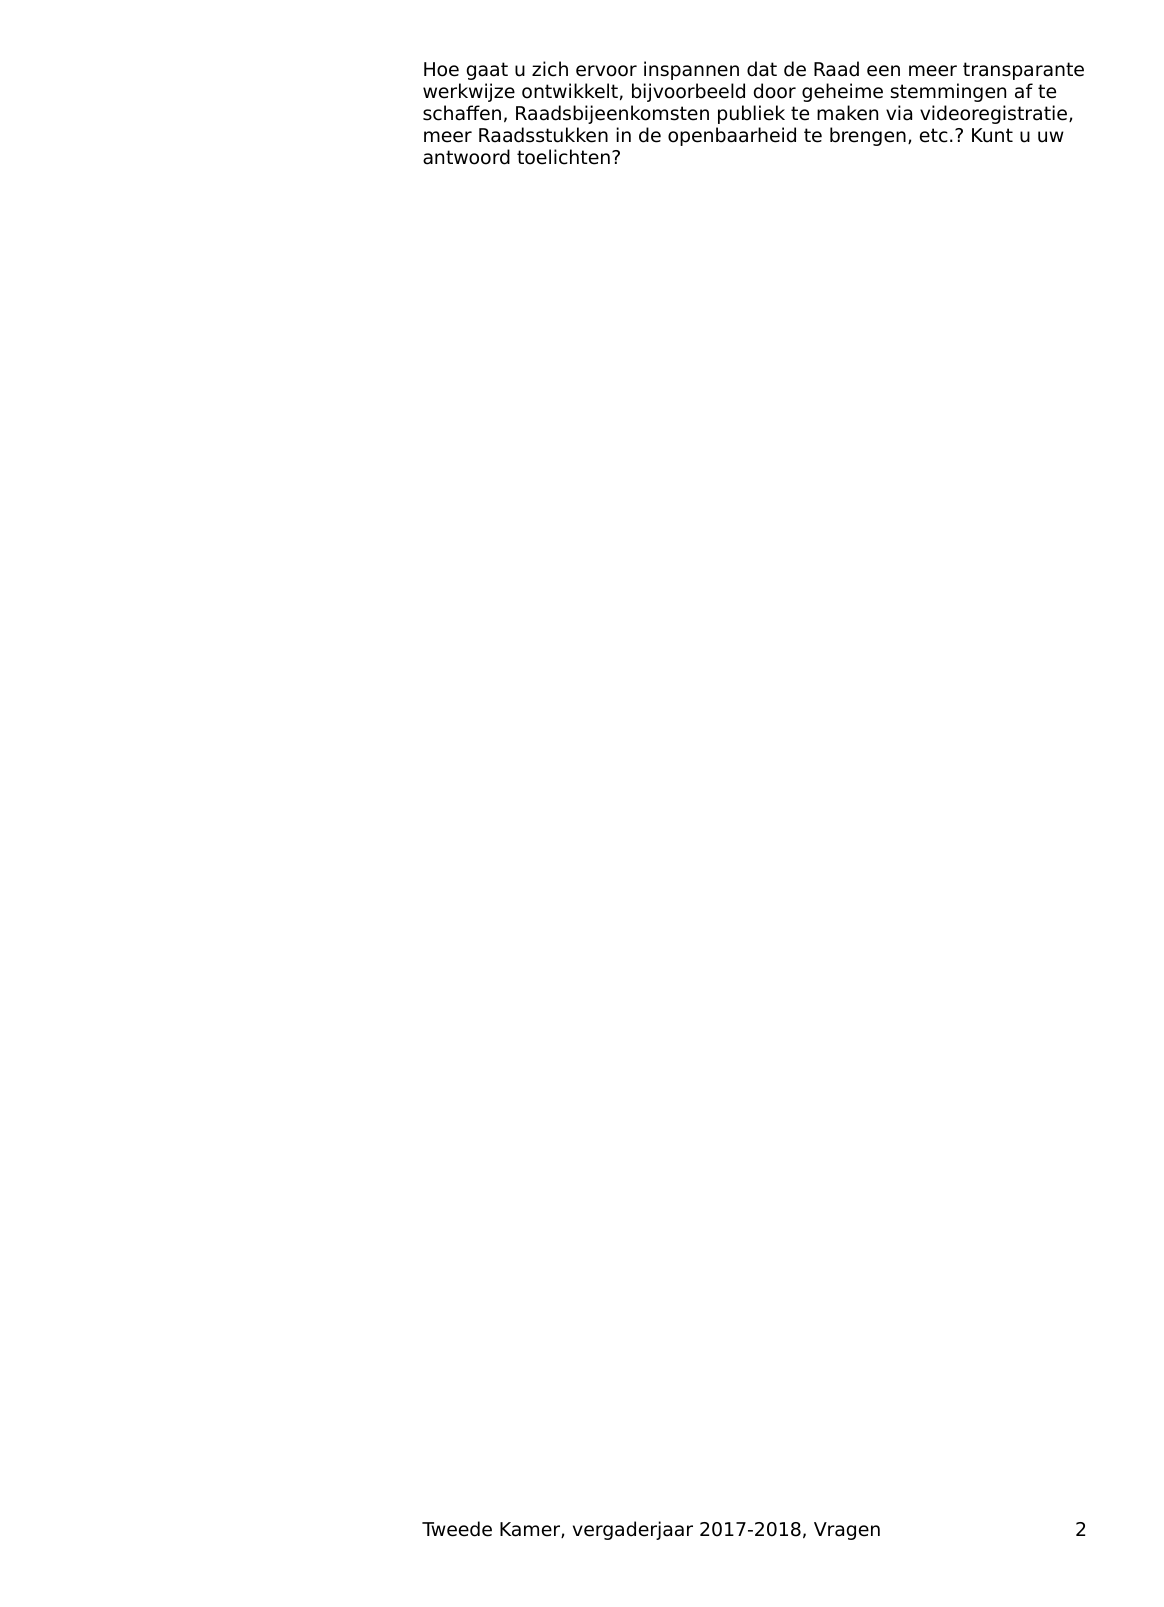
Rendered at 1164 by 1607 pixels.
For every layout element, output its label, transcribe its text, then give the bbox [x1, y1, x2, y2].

text Hoe gaat u zich ervoor inspannen dat de Raad een meer transparante werkwijze ontwikkelt, bijvoorbeeld door geheime stemmingen af te schaffen, Raadsbijeenkomsten publiek te maken via videoregistratie, meer Raadsstukken in de openbaarheid te brengen, etc.? Kunt u uw antwoord toelichten? [422, 59, 1087, 169]
